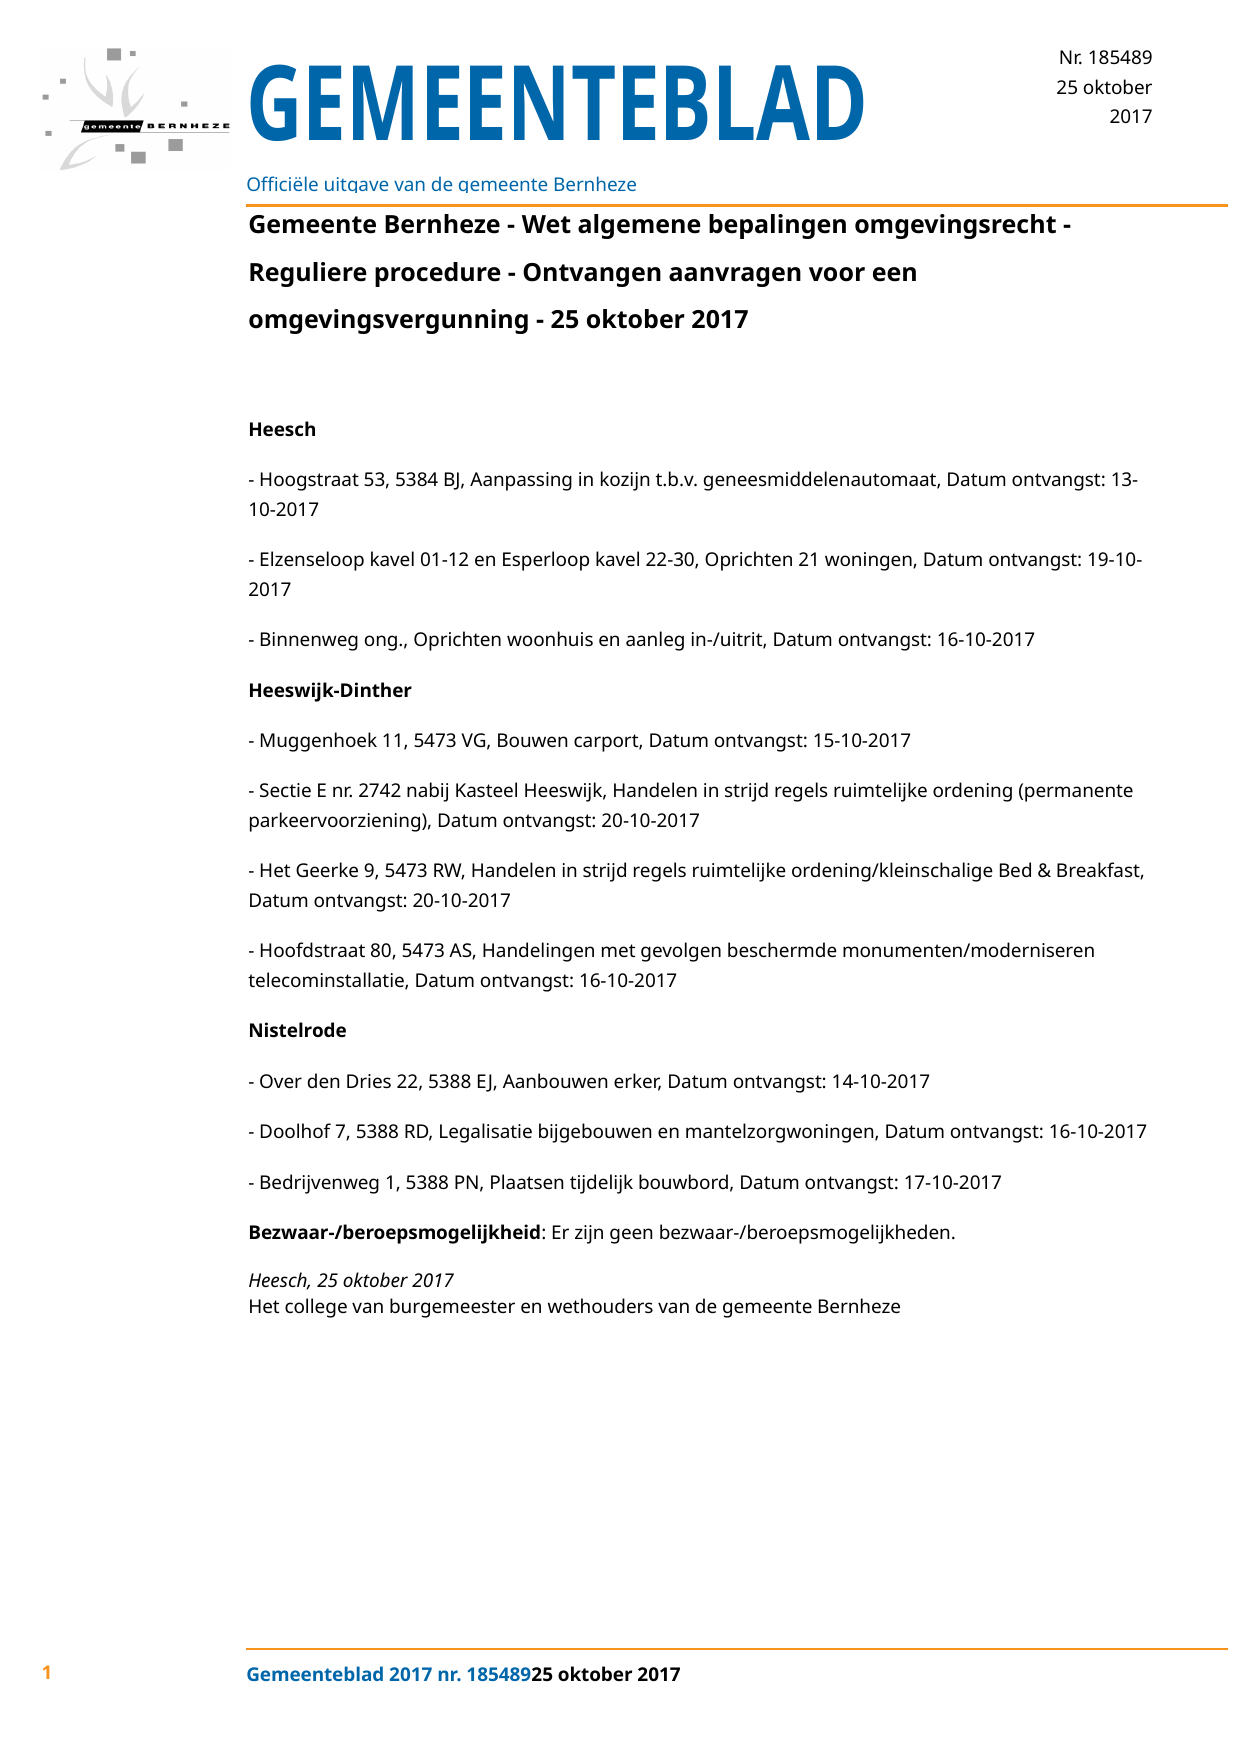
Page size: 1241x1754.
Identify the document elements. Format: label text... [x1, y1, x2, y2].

text Heesch [248, 416, 1152, 442]
picture [41, 47, 231, 172]
text Bezwaar-/beroepsmogelijkheid: Er zijn geen bezwaar-/beroepsmogelijkheden. [248, 1219, 1152, 1245]
text - Hoofdstraat 80, 5473 AS, Handelingen met gevolgen beschermde monumenten/moderniseren telecominstallatie, Datum ontvangst: 16-10-2017 [248, 938, 1152, 993]
text - Over den Dries 22, 5388 EJ, Aanbouwen erker, Datum ontvangst: 14-10-2017 [248, 1068, 1152, 1094]
text - Elzenseloop kavel 01-12 en Esperloop kavel 22-30, Oprichten 21 woningen, Datum ontvangst: 19-10-2017 [248, 546, 1152, 602]
text - Sectie E nr. 2742 nabij Kasteel Heeswijk, Handelen in strijd regels ruimtelijke ordening (permanente parkeervoorziening), Datum ontvangst: 20-10-2017 [248, 778, 1152, 833]
text Gemeente Bernheze - Wet algemene bepalingen omgevingsrecht - Reguliere procedure - Ontvangen aanvragen voor een omgevingsvergunning - 25 oktober 2017 [248, 207, 1152, 336]
text - Hoogstraat 53, 5384 BJ, Aanpassing in kozijn t.b.v. geneesmiddelenautomaat, Datum ontvangst: 13-10-2017 [248, 466, 1152, 522]
text Nistelrode [248, 1018, 1152, 1043]
text - Muggenhoek 11, 5473 VG, Bouwen carport, Datum ontvangst: 15-10-2017 [248, 727, 1152, 753]
text Heeswijk-Dinther [248, 677, 1152, 702]
text - Bedrijvenweg 1, 5388 PN, Plaatsen tijdelijk bouwbord, Datum ontvangst: 17-10-2017 [248, 1169, 1152, 1194]
text Het college van burgemeester en wethouders van de gemeente Bernheze [248, 1293, 1152, 1318]
text - Het Geerke 9, 5473 RW, Handelen in strijd regels ruimtelijke ordening/kleinschalige Bed & Breakfast, Datum ontvangst: 20-10-2017 [248, 858, 1152, 913]
text - Binnenweg ong., Oprichten woonhuis en aanleg in-/uitrit, Datum ontvangst: 16-10-2017 [248, 626, 1152, 652]
text Heesch, 25 oktober 2017 [248, 1267, 1152, 1293]
text - Doolhof 7, 5388 RD, Legalisatie bijgebouwen en mantelzorgwoningen, Datum ontvangst: 16-10-2017 [248, 1118, 1152, 1144]
